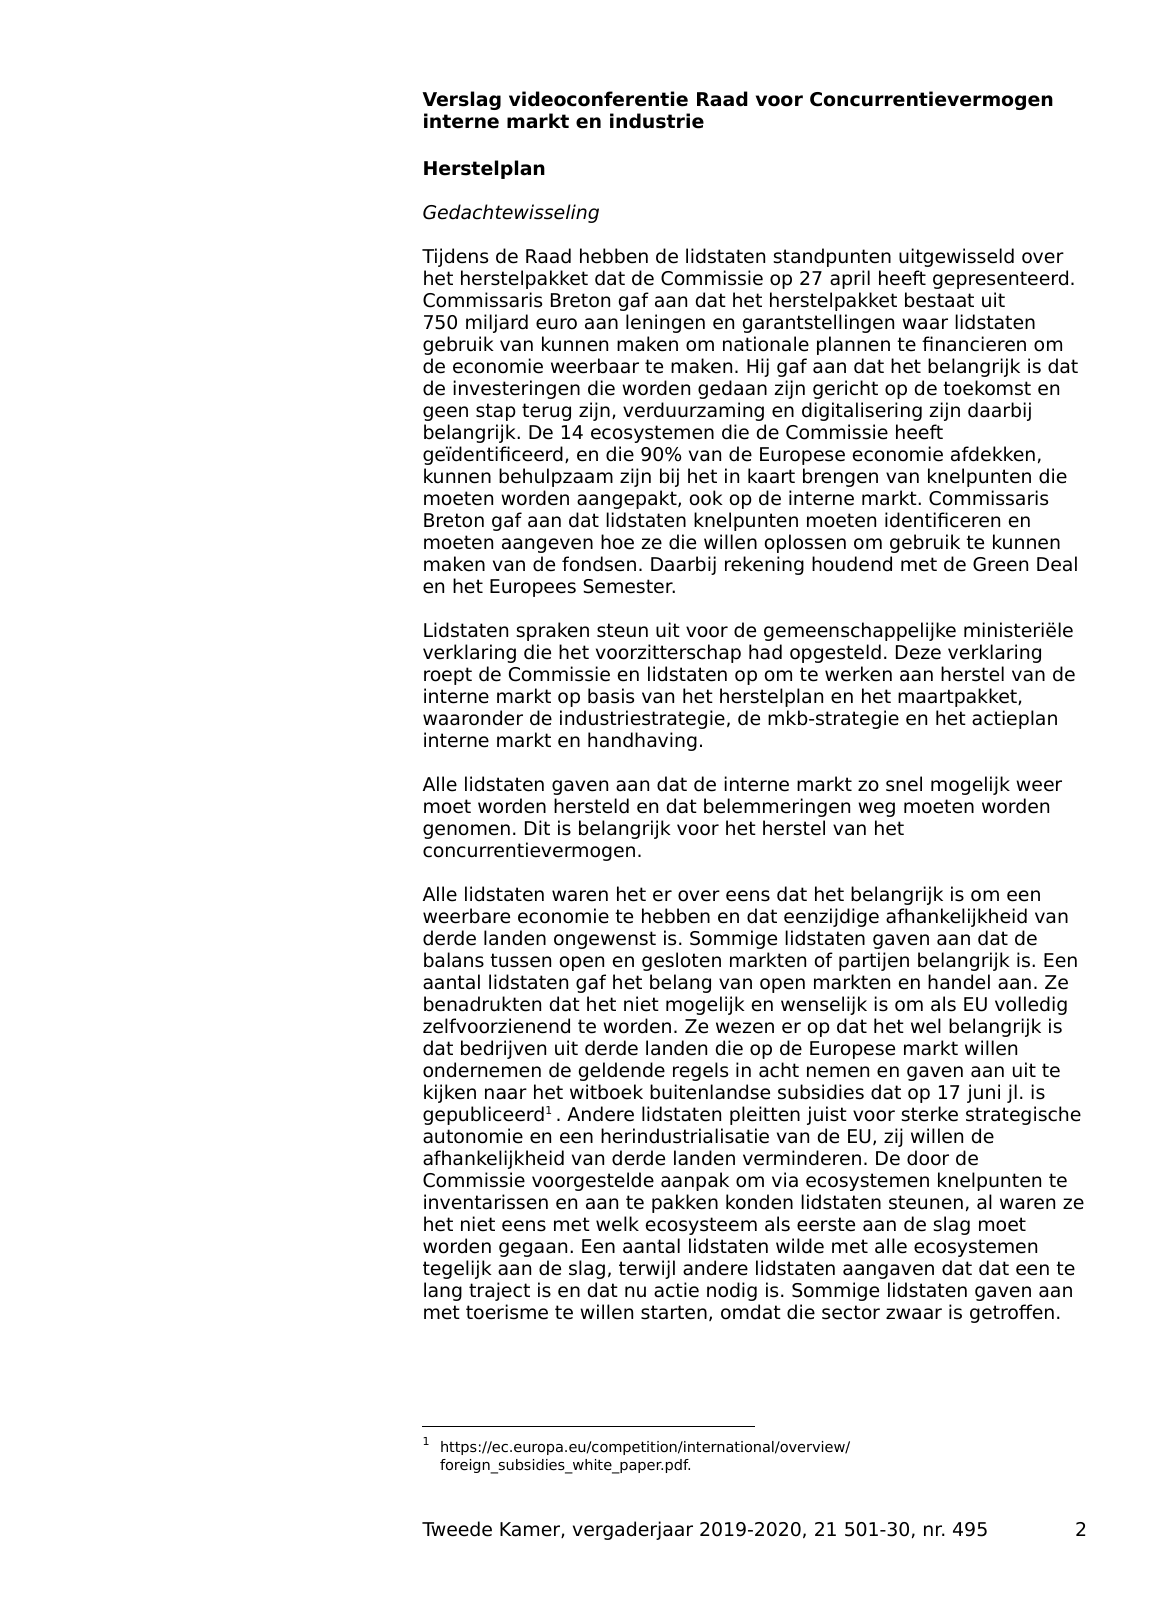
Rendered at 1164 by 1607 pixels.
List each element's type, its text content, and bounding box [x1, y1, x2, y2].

subtitle Verslag videoconferentie Raad voor Concurrentievermogen interne markt en industrie [422, 89, 1087, 133]
text Lidstaten spraken steun uit voor de gemeenschappelijke ministeriële verklaring die het voorzitterschap had opgesteld. Deze verklaring roept de Commissie en lidstaten op om te werken aan herstel van de interne markt op basis van het herstelplan en het maartpakket, waaronder de industriestrategie, de mkb-strategie en het actieplan interne markt en handhaving. [422, 620, 1087, 752]
subtitle Herstelplan [422, 158, 1087, 180]
subtitle Gedachtewisseling [422, 202, 1087, 224]
text Alle lidstaten waren het er over eens dat het belangrijk is om een weerbare economie te hebben en dat eenzijdige afhankelijkheid van derde landen ongewenst is. Sommige lidstaten gaven aan dat de balans tussen open en gesloten markten of partijen belangrijk is. Een aantal lidstaten gaf het belang van open markten en handel aan. Ze benadrukten dat het niet mogelijk en wenselijk is om als EU volledig zelfvoorzienend te worden. Ze wezen er op dat het wel belangrijk is dat bedrijven uit derde landen die op de Europese markt willen ondernemen de geldende regels in acht nemen en gaven aan uit te kijken naar het witboek buitenlandse subsidies dat op 17 juni jl. is gepubliceerd. Andere lidstaten pleitten juist voor sterke strategische autonomie en een herindustrialisatie van de EU, zij willen de afhankelijkheid van derde landen verminderen. De door de Commissie voorgestelde aanpak om via ecosystemen knelpunten te inventarissen en aan te pakken konden lidstaten steunen, al waren ze het niet eens met welk ecosysteem als eerste aan de slag moet worden gegaan. Een aantal lidstaten wilde met alle ecosystemen tegelijk aan de slag, terwijl andere lidstaten aangaven dat dat een te lang traject is en dat nu actie nodig is. Sommige lidstaten gaven aan met toerisme te willen starten, omdat die sector zwaar is getroffen. [422, 884, 1087, 1324]
text https://ec.europa.eu/competition/international/overview/foreign_subsidies_white_paper.pdf. [422, 1435, 1087, 1474]
text Alle lidstaten gaven aan dat de interne markt zo snel mogelijk weer moet worden hersteld en dat belemmeringen weg moeten worden genomen. Dit is belangrijk voor het herstel van het concurrentievermogen. [422, 774, 1087, 862]
text Tijdens de Raad hebben de lidstaten standpunten uitgewisseld over het herstelpakket dat de Commissie op 27 april heeft gepresenteerd. Commissaris Breton gaf aan dat het herstelpakket bestaat uit 750 miljard euro aan leningen en garantstellingen waar lidstaten gebruik van kunnen maken om nationale plannen te financieren om de economie weerbaar te maken. Hij gaf aan dat het belangrijk is dat de investeringen die worden gedaan zijn gericht op de toekomst en geen stap terug zijn, verduurzaming en digitalisering zijn daarbij belangrijk. De 14 ecosystemen die de Commissie heeft geïdentificeerd, en die 90% van de Europese economie afdekken, kunnen behulpzaam zijn bij het in kaart brengen van knelpunten die moeten worden aangepakt, ook op de interne markt. Commissaris Breton gaf aan dat lidstaten knelpunten moeten identificeren en moeten aangeven hoe ze die willen oplossen om gebruik te kunnen maken van de fondsen. Daarbij rekening houdend met de Green Deal en het Europees Semester. [422, 246, 1087, 598]
